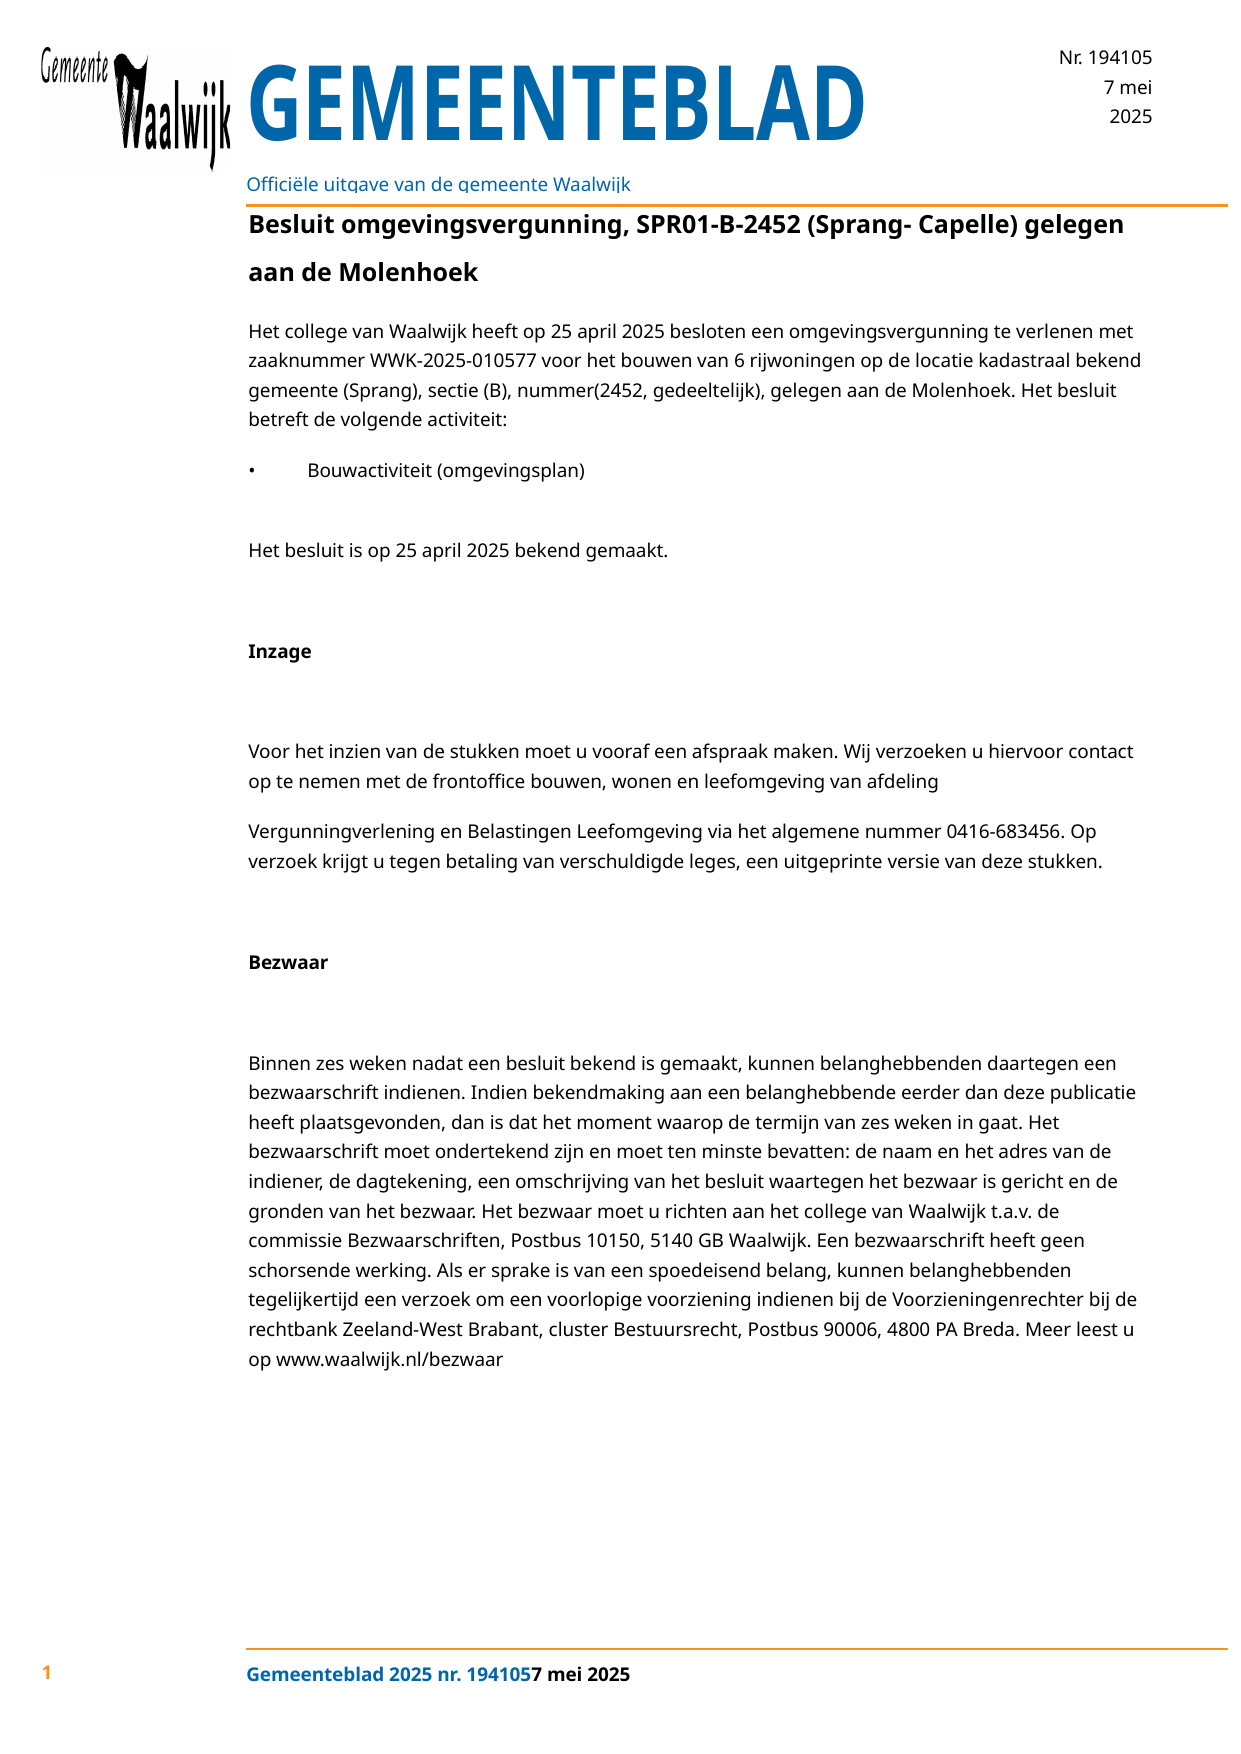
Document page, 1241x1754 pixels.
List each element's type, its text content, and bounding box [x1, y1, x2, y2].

text Bezwaar [248, 949, 1152, 975]
list Bouwactiviteit (omgevingsplan) [248, 457, 1152, 483]
picture [41, 47, 231, 172]
text Het besluit is op 25 april 2025 bekend gemaakt. [248, 537, 1152, 563]
text Voor het inzien van de stukken moet u vooraf een afspraak maken. Wij verzoeken u hiervoor contact op te nemen met de frontoffice bouwen, wonen en leefomgeving van afdeling [248, 739, 1152, 794]
text Het college van Waalwijk heeft op 25 april 2025 besloten een omgevingsvergunning te verlenen met zaaknummer WWK-2025-010577 voor het bouwen van 6 rijwoningen op de locatie kadastraal bekend gemeente (Sprang), sectie (B), nummer(2452, gedeeltelijk), gelegen aan de Molenhoek. Het besluit betreft de volgende activiteit: [248, 318, 1152, 432]
text Vergunningverlening en Belastingen Leefomgeving via het algemene nummer 0416-683456. Op verzoek krijgt u tegen betaling van verschuldigde leges, een uitgeprinte versie van deze stukken. [248, 819, 1152, 874]
text Inzage [248, 638, 1152, 664]
text Besluit omgevingsvergunning, SPR01-B-2452 (Sprang- Capelle) gelegen aan de Molenhoek [248, 207, 1152, 288]
text Binnen zes weken nadat een besluit bekend is gemaakt, kunnen belanghebbenden daartegen een bezwaarschrift indienen. Indien bekendmaking aan een belanghebbende eerder dan deze publicatie heeft plaatsgevonden, dan is dat het moment waarop de termijn van zes weken in gaat. Het bezwaarschrift moet ondertekend zijn en moet ten minste bevatten: de naam en het adres van de indiener, de dagtekening, een omschrijving van het besluit waartegen het bezwaar is gericht en de gronden van het bezwaar. Het bezwaar moet u richten aan het college van Waalwijk t.a.v. de commissie Bezwaarschriften, Postbus 10150, 5140 GB Waalwijk. Een bezwaarschrift heeft geen schorsende werking. Als er sprake is van een spoedeisend belang, kunnen belanghebbenden tegelijkertijd een verzoek om een voorlopige voorziening indienen bij de Voorzieningenrechter bij de rechtbank Zeeland-West Brabant, cluster Bestuursrecht, Postbus 90006, 4800 PA Breda. Meer leest u op www.waalwijk.nl/bezwaar [248, 1050, 1152, 1372]
